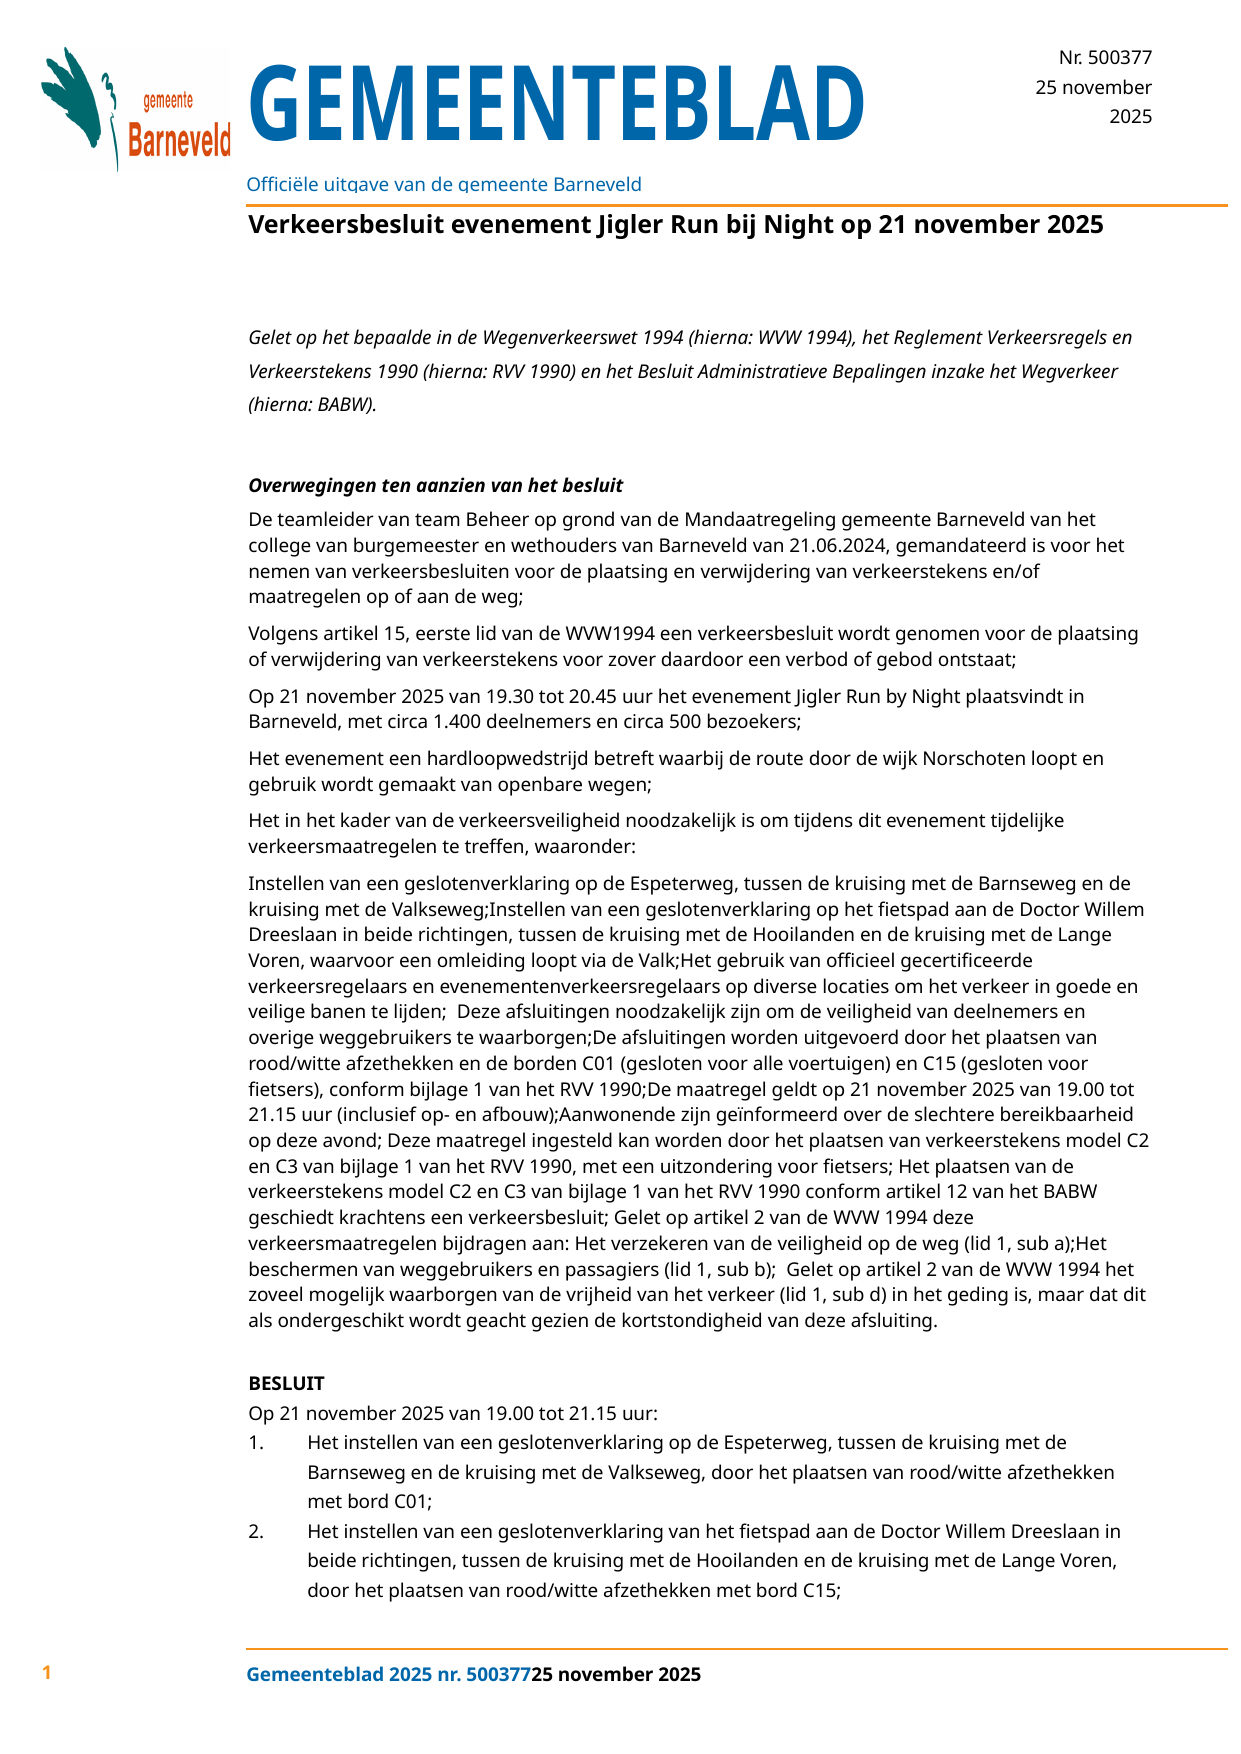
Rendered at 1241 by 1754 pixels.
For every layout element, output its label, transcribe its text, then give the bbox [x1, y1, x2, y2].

text De teamleider van team Beheer op grond van de Mandaatregeling gemeente Barneveld van het college van burgemeester en wethouders van Barneveld van 21.06.2024, gemandateerd is voor het nemen van verkeersbesluiten voor de plaatsing en verwijdering van verkeerstekens en/of maatregelen op of aan de weg; [248, 507, 1152, 609]
picture [41, 47, 231, 172]
list Het instellen van een geslotenverklaring van het fietspad aan de Doctor Willem Dreeslaan in beide richtingen, tussen de kruising met de Hooilanden en de kruising met de Lange Voren, door het plaatsen van rood/witte afzethekken met bord C15; [248, 1518, 1152, 1603]
text Instellen van een geslotenverklaring op de Espeterweg, tussen de kruising met de Barnseweg en de kruising met de Valkseweg;Instellen van een geslotenverklaring op het fietspad aan de Doctor Willem Dreeslaan in beide richtingen, tussen de kruising met de Hooilanden en de kruising met de Lange Voren, waarvoor een omleiding loopt via de Valk;Het gebruik van officieel gecertificeerde verkeersregelaars en evenementenverkeersregelaars op diverse locaties om het verkeer in goede en veilige banen te lijden; Deze afsluitingen noodzakelijk zijn om de veiligheid van deelnemers en overige weggebruikers te waarborgen;De afsluitingen worden uitgevoerd door het plaatsen van rood/witte afzethekken en de borden C01 (gesloten voor alle voertuigen) en C15 (gesloten voor fietsers), conform bijlage 1 van het RVV 1990;De maatregel geldt op 21 november 2025 van 19.00 tot 21.15 uur (inclusief op- en afbouw);Aanwonende zijn geïnformeerd over de slechtere bereikbaarheid op deze avond; Deze maatregel ingesteld kan worden door het plaatsen van verkeerstekens model C2 en C3 van bijlage 1 van het RVV 1990, met een uitzondering voor fietsers; Het plaatsen van de verkeerstekens model C2 en C3 van bijlage 1 van het RVV 1990 conform artikel 12 van het BABW geschiedt krachtens een verkeersbesluit; Gelet op artikel 2 van de WVW 1994 deze verkeersmaatregelen bijdragen aan: Het verzekeren van de veiligheid op de weg (lid 1, sub a);Het beschermen van weggebruikers en passagiers (lid 1, sub b); Gelet op artikel 2 van de WVW 1994 het zoveel mogelijk waarborgen van de vrijheid van het verkeer (lid 1, sub d) in het geding is, maar dat dit als ondergeschikt wordt geacht gezien de kortstondigheid van deze afsluiting. [248, 870, 1152, 1333]
text BESLUIT [248, 1370, 1152, 1396]
text Het in het kader van de verkeersveiligheid noodzakelijk is om tijdens dit evenement tijdelijke verkeersmaatregelen te treffen, waaronder: [248, 808, 1152, 859]
text Op 21 november 2025 van 19.30 tot 20.45 uur het evenement Jigler Run by Night plaatsvindt in Barneveld, met circa 1.400 deelnemers en circa 500 bezoekers; [248, 683, 1152, 734]
text Op 21 november 2025 van 19.00 tot 21.15 uur: [248, 1400, 1152, 1425]
text Overwegingen ten aanzien van het besluit [248, 472, 1152, 498]
text Verkeersbesluit evenement Jigler Run bij Night op 21 november 2025 [248, 207, 1152, 241]
text Gelet op het bepaalde in de Wegenverkeerswet 1994 (hierna: WVW 1994), het Reglement Verkeersregels en Verkeerstekens 1990 (hierna: RVV 1990) en het Besluit Administratieve Bepalingen inzake het Wegverkeer (hierna: BABW). [248, 324, 1152, 417]
list Het instellen van een geslotenverklaring op de Espeterweg, tussen de kruising met de Barnseweg en de kruising met de Valkseweg, door het plaatsen van rood/witte afzethekken met bord C01; [248, 1429, 1152, 1514]
text Het evenement een hardloopwedstrijd betreft waarbij de route door de wijk Norschoten loopt en gebruik wordt gemaakt van openbare wegen; [248, 745, 1152, 797]
text Volgens artikel 15, eerste lid van de WVW1994 een verkeersbesluit wordt genomen voor de plaatsing of verwijdering van verkeerstekens voor zover daardoor een verbod of gebod ontstaat; [248, 620, 1152, 672]
